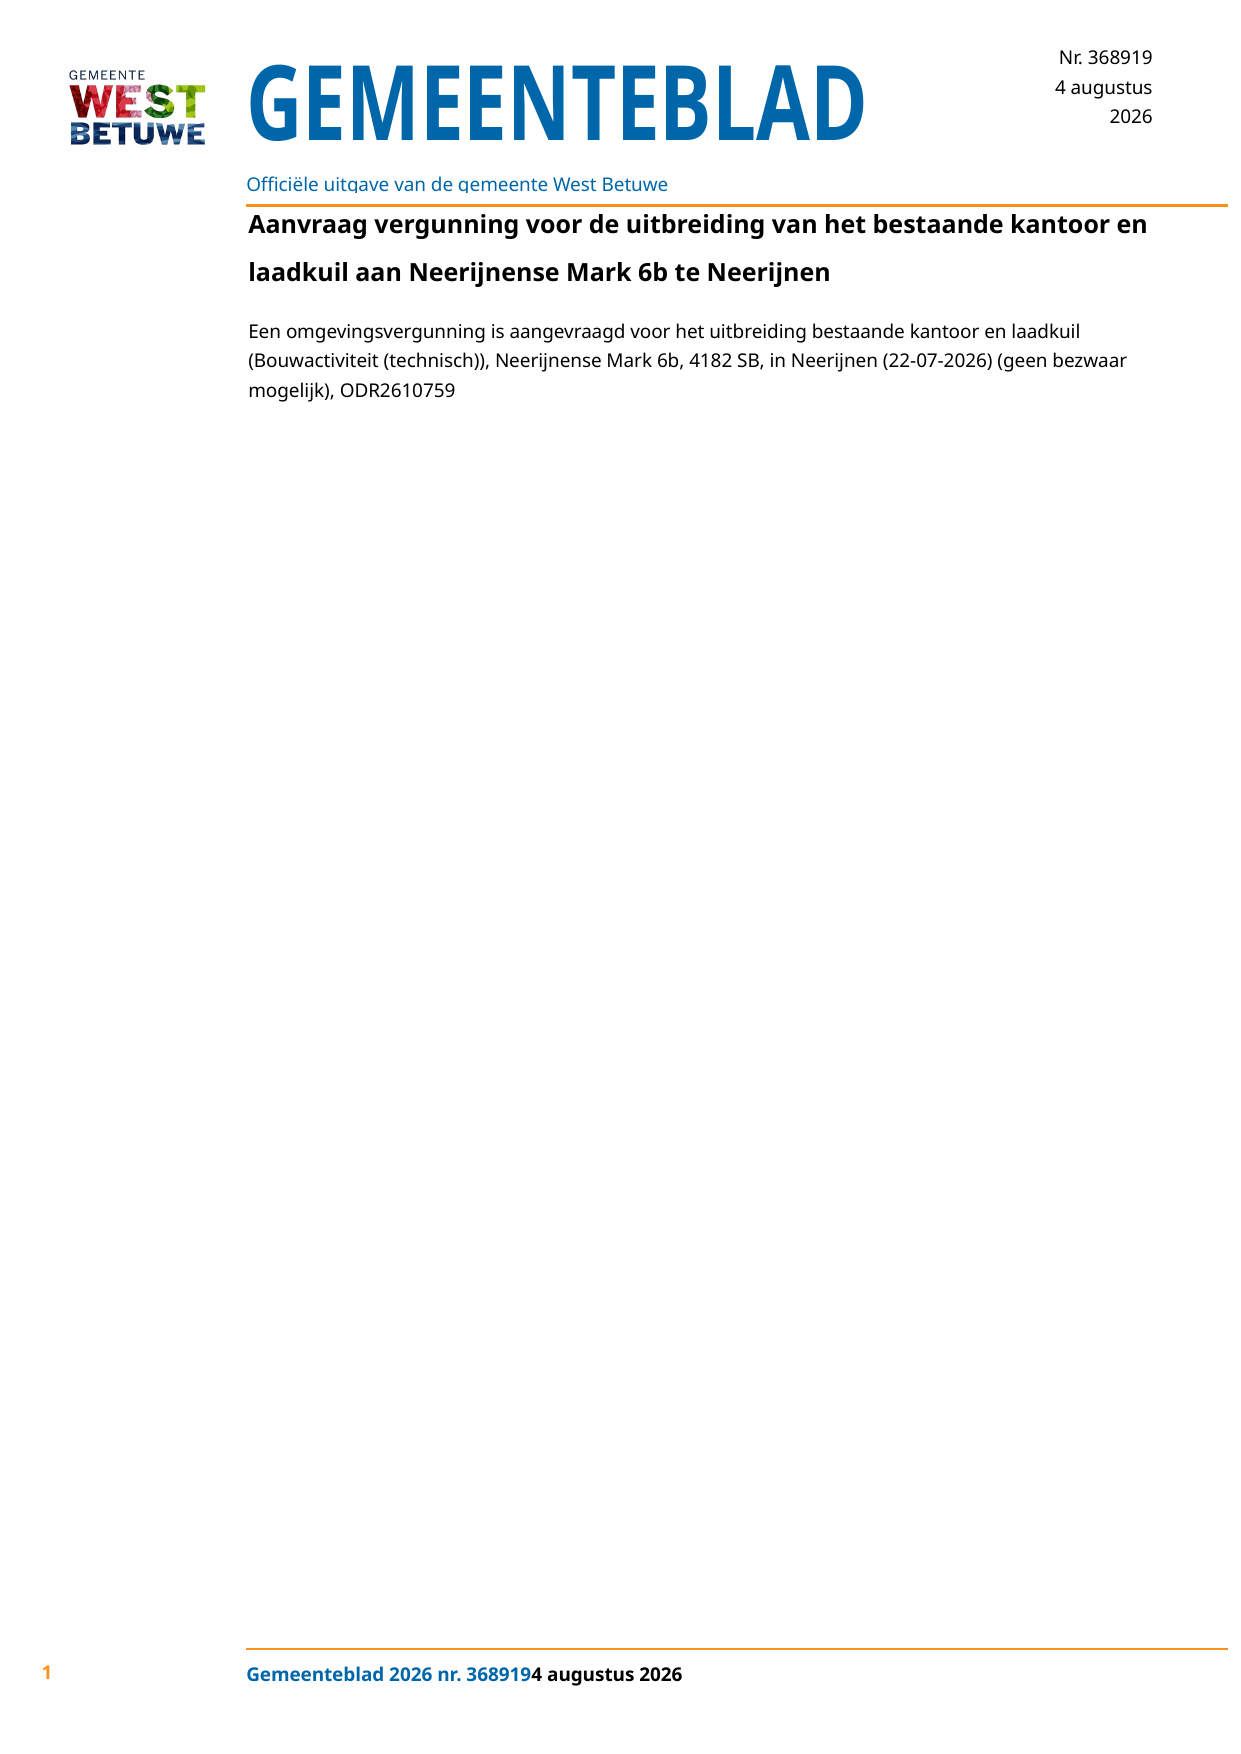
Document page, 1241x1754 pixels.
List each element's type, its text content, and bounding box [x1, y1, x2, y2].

picture [41, 47, 231, 172]
text Een omgevingsvergunning is aangevraagd voor het uitbreiding bestaande kantoor en laadkuil (Bouwactiviteit (technisch)), Neerijnense Mark 6b, 4182 SB, in Neerijnen (22-07-2026) (geen bezwaar mogelijk), ODR2610759 [248, 318, 1152, 403]
text Aanvraag vergunning voor de uitbreiding van het bestaande kantoor en laadkuil aan Neerijnense Mark 6b te Neerijnen [248, 207, 1152, 288]
